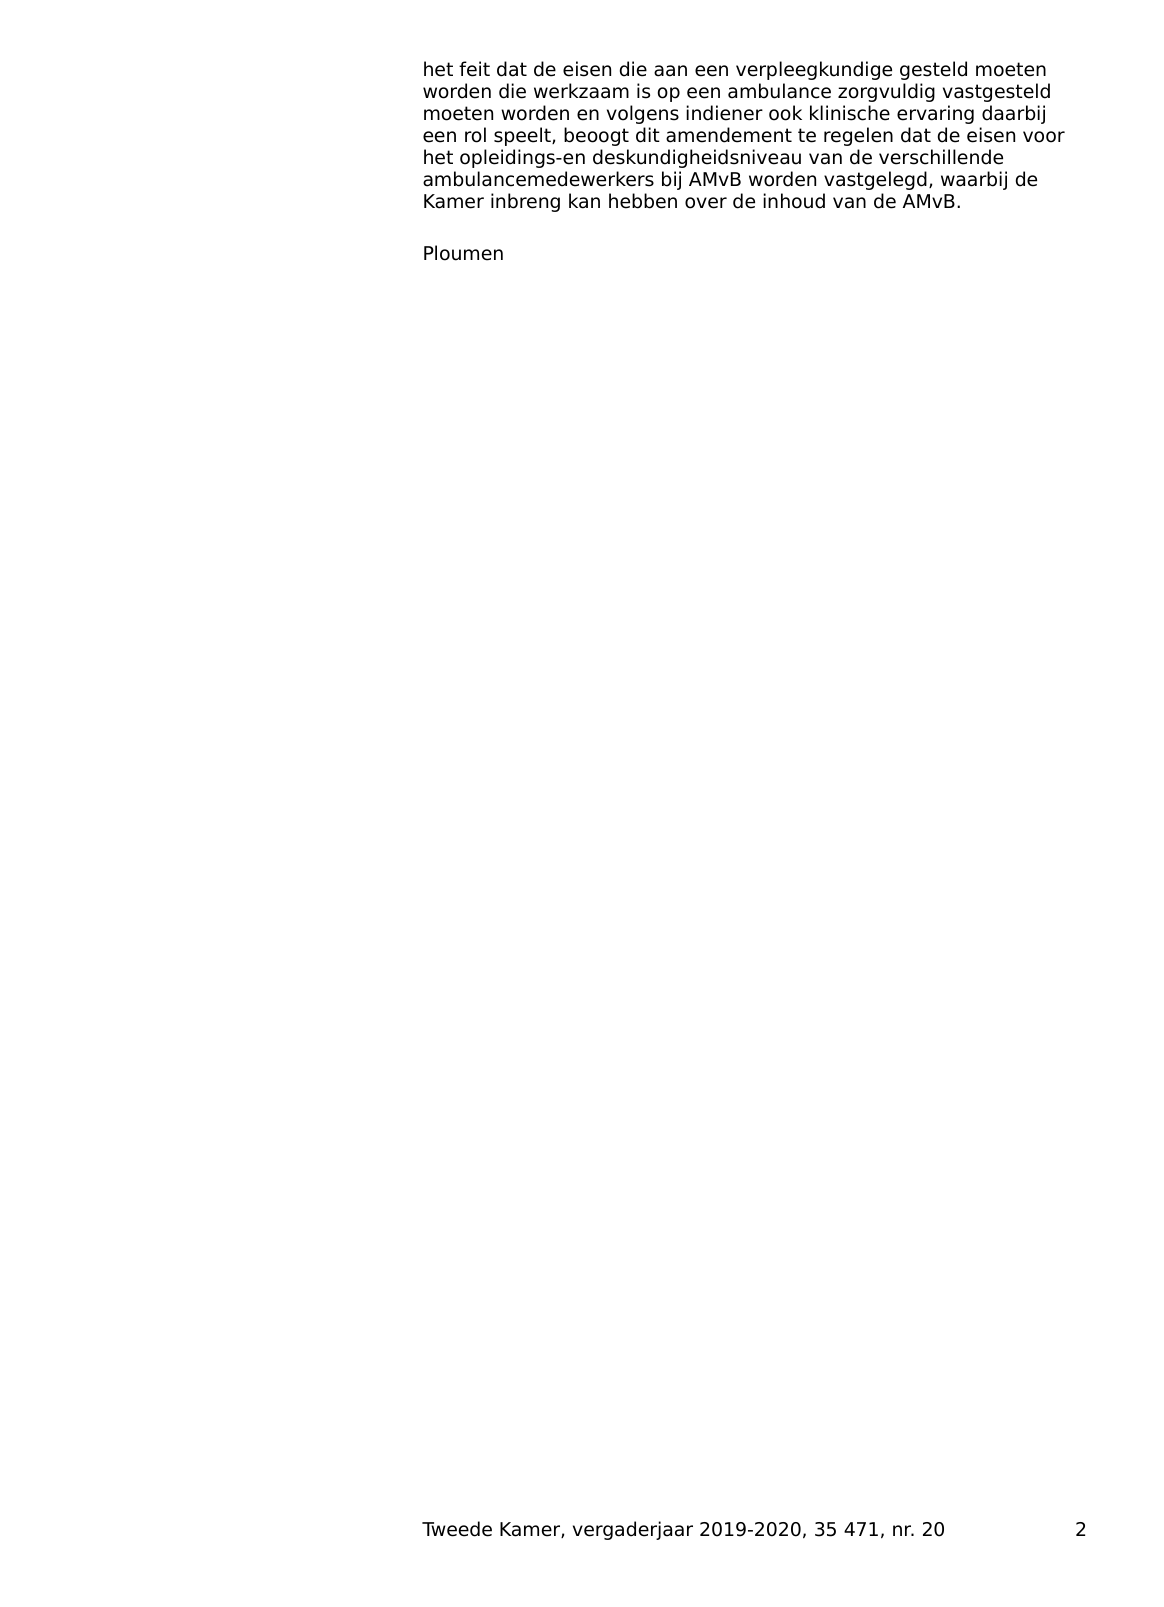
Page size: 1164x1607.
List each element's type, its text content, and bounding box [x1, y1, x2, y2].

text Ploumen [422, 243, 1087, 265]
text het feit dat de eisen die aan een verpleegkundige gesteld moeten worden die werkzaam is op een ambulance zorgvuldig vastgesteld moeten worden en volgens indiener ook klinische ervaring daarbij een rol speelt, beoogt dit amendement te regelen dat de eisen voor het opleidings-en deskundigheidsniveau van de verschillende ambulancemedewerkers bij AMvB worden vastgelegd, waarbij de Kamer inbreng kan hebben over de inhoud van de AMvB. [422, 59, 1087, 213]
